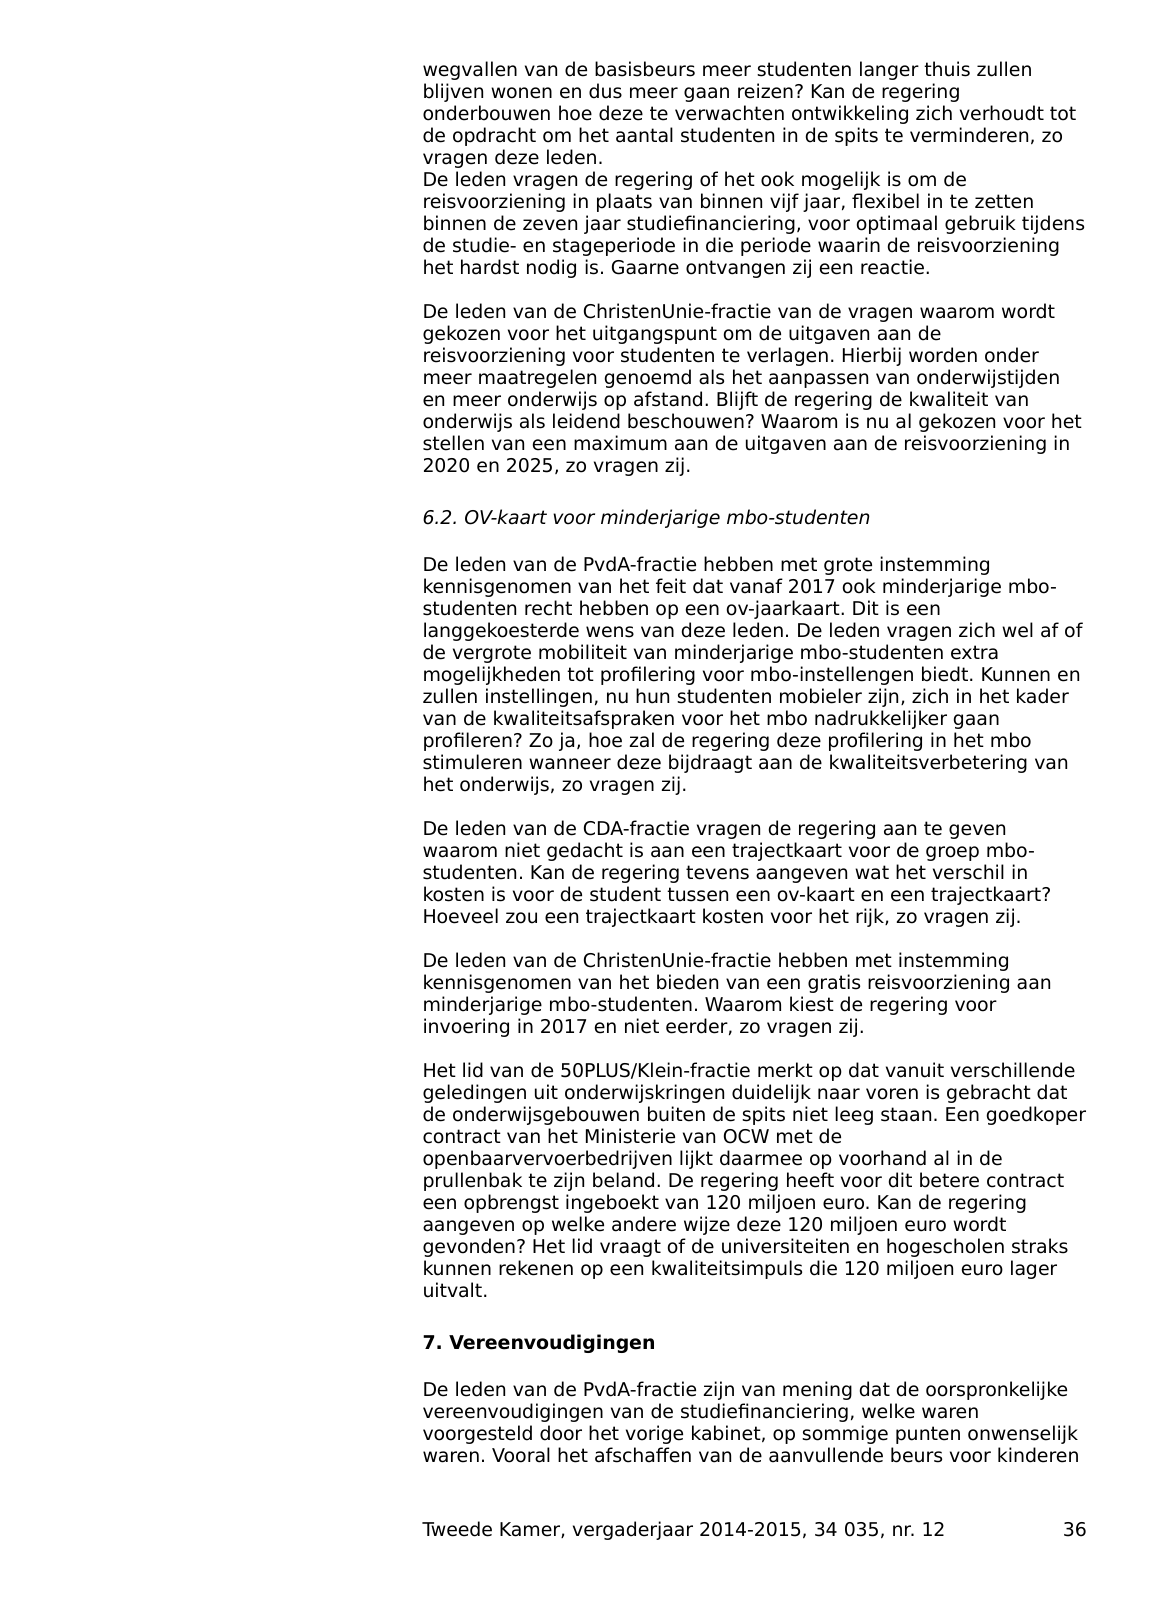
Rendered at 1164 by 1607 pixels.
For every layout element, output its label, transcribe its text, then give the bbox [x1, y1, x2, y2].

text De leden vragen de regering of het ook mogelijk is om de reisvoorziening in plaats van binnen vijf jaar, flexibel in te zetten binnen de zeven jaar studiefinanciering, voor optimaal gebruik tijdens de studie- en stageperiode in die periode waarin de reisvoorziening het hardst nodig is. Gaarne ontvangen zij een reactie. [422, 169, 1087, 279]
subtitle 7. Vereenvoudigingen [422, 1332, 1087, 1354]
subtitle 6.2. OV-kaart voor minderjarige mbo-studenten [422, 507, 1087, 529]
text Het lid van de 50PLUS/Klein-fractie merkt op dat vanuit verschillende geledingen uit onderwijskringen duidelijk naar voren is gebracht dat de onderwijsgebouwen buiten de spits niet leeg staan. Een goedkoper contract van het Ministerie van OCW met de openbaarvervoerbedrijven lijkt daarmee op voorhand al in de prullenbak te zijn beland. De regering heeft voor dit betere contract een opbrengst ingeboekt van 120 miljoen euro. Kan de regering aangeven op welke andere wijze deze 120 miljoen euro wordt gevonden? Het lid vraagt of de universiteiten en hogescholen straks kunnen rekenen op een kwaliteitsimpuls die 120 miljoen euro lager uitvalt. [422, 1060, 1087, 1302]
text De leden van de PvdA-fractie hebben met grote instemming kennisgenomen van het feit dat vanaf 2017 ook minderjarige mbo-studenten recht hebben op een ov-jaarkaart. Dit is een langgekoesterde wens van deze leden. De leden vragen zich wel af of de vergrote mobiliteit van minderjarige mbo-studenten extra mogelijkheden tot profilering voor mbo-instellengen biedt. Kunnen en zullen instellingen, nu hun studenten mobieler zijn, zich in het kader van de kwaliteitsafspraken voor het mbo nadrukkelijker gaan profileren? Zo ja, hoe zal de regering deze profilering in het mbo stimuleren wanneer deze bijdraagt aan de kwaliteitsverbetering van het onderwijs, zo vragen zij. [422, 554, 1087, 796]
text De leden van de ChristenUnie-fractie van de vragen waarom wordt gekozen voor het uitgangspunt om de uitgaven aan de reisvoorziening voor studenten te verlagen. Hierbij worden onder meer maatregelen genoemd als het aanpassen van onderwijstijden en meer onderwijs op afstand. Blijft de regering de kwaliteit van onderwijs als leidend beschouwen? Waarom is nu al gekozen voor het stellen van een maximum aan de uitgaven aan de reisvoorziening in 2020 en 2025, zo vragen zij. [422, 301, 1087, 477]
text wegvallen van de basisbeurs meer studenten langer thuis zullen blijven wonen en dus meer gaan reizen? Kan de regering onderbouwen hoe deze te verwachten ontwikkeling zich verhoudt tot de opdracht om het aantal studenten in de spits te verminderen, zo vragen deze leden. [422, 59, 1087, 169]
text De leden van de PvdA-fractie zijn van mening dat de oorspronkelijke vereenvoudigingen van de studiefinanciering, welke waren voorgesteld door het vorige kabinet, op sommige punten onwenselijk waren. Vooral het afschaffen van de aanvullende beurs voor kinderen [422, 1379, 1087, 1467]
text De leden van de CDA-fractie vragen de regering aan te geven waarom niet gedacht is aan een trajectkaart voor de groep mbo-studenten. Kan de regering tevens aangeven wat het verschil in kosten is voor de student tussen een ov-kaart en een trajectkaart? Hoeveel zou een trajectkaart kosten voor het rijk, zo vragen zij. [422, 818, 1087, 928]
text De leden van de ChristenUnie-fractie hebben met instemming kennisgenomen van het bieden van een gratis reisvoorziening aan minderjarige mbo-studenten. Waarom kiest de regering voor invoering in 2017 en niet eerder, zo vragen zij. [422, 950, 1087, 1038]
